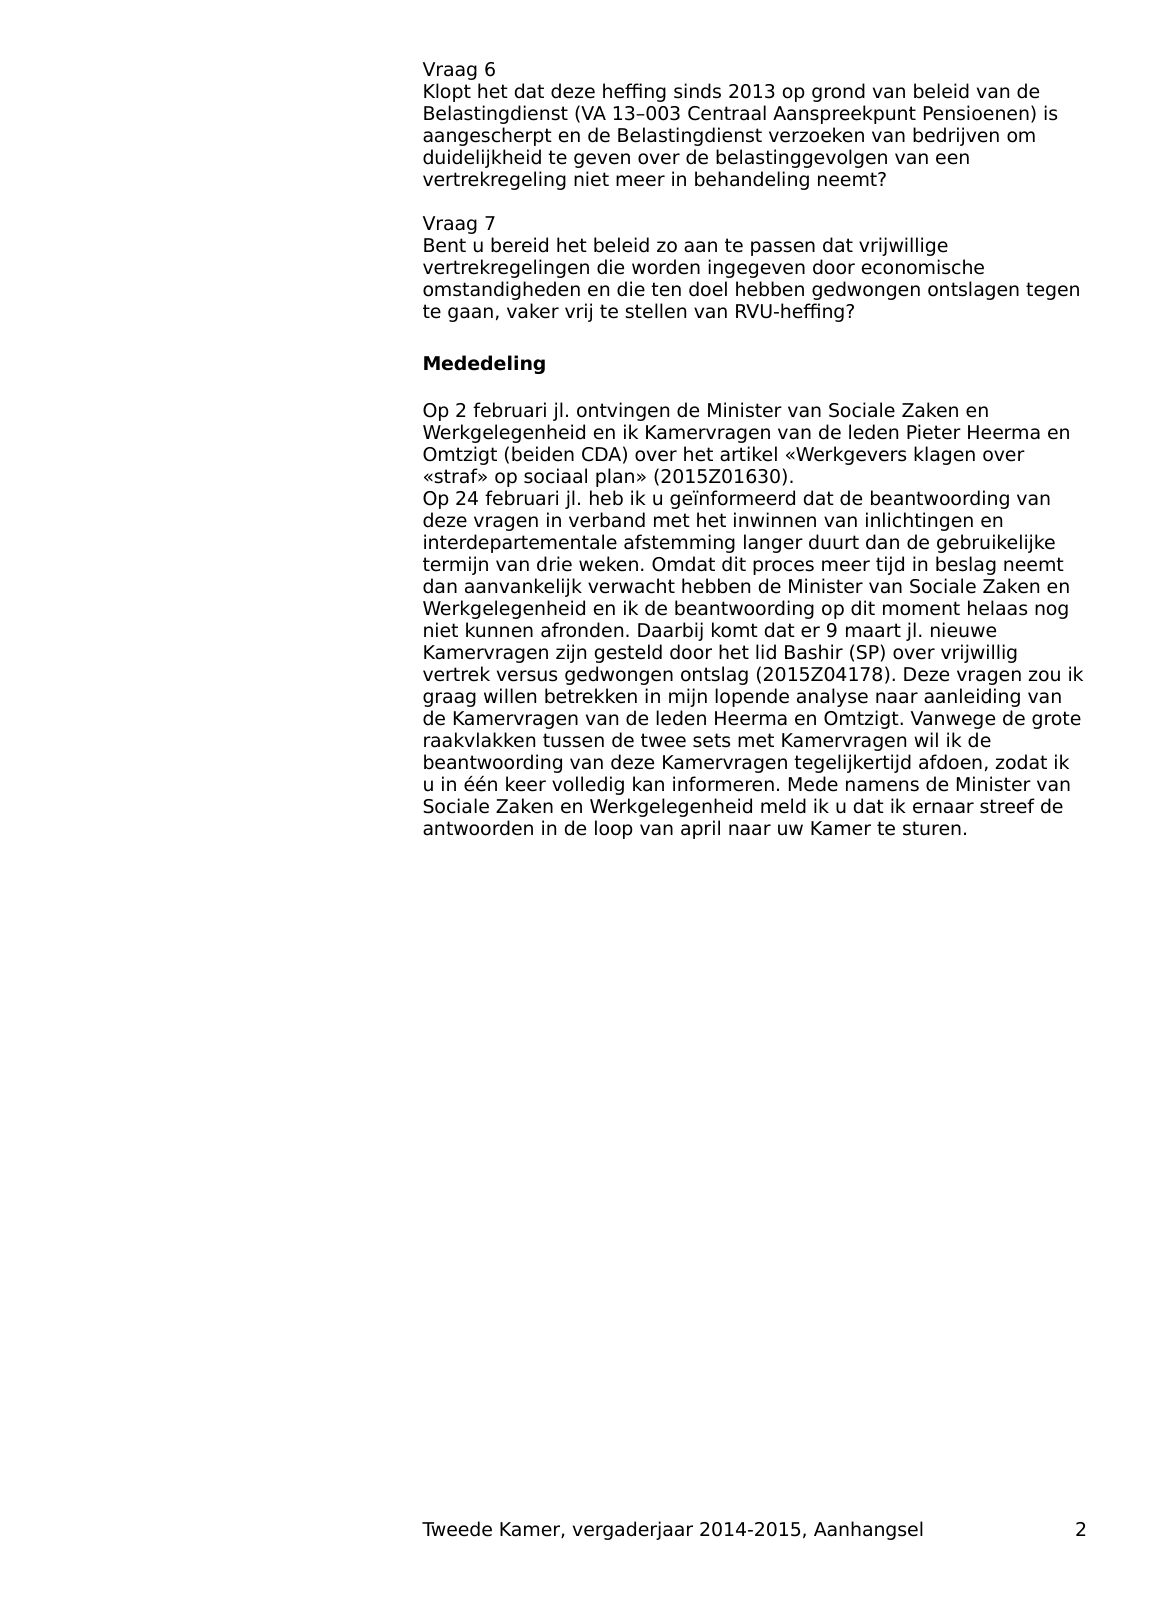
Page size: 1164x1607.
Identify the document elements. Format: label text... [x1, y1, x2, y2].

text Op 2 februari jl. ontvingen de Minister van Sociale Zaken en Werkgelegenheid en ik Kamervragen van de leden Pieter Heerma en Omtzigt (beiden CDA) over het artikel «Werkgevers klagen over «straf» op sociaal plan» (2015Z01630). [422, 400, 1087, 488]
text Bent u bereid het beleid zo aan te passen dat vrijwillige vertrekregelingen die worden ingegeven door economische omstandigheden en die ten doel hebben gedwongen ontslagen tegen te gaan, vaker vrij te stellen van RVU-heffing? [422, 235, 1087, 323]
text Klopt het dat deze heffing sinds 2013 op grond van beleid van de Belastingdienst (VA 13–003 Centraal Aanspreekpunt Pensioenen) is aangescherpt en de Belastingdienst verzoeken van bedrijven om duidelijkheid te geven over de belastinggevolgen van een vertrekregeling niet meer in behandeling neemt? [422, 81, 1087, 191]
text Vraag 7 [422, 213, 1087, 235]
text Vraag 6 [422, 59, 1087, 81]
subtitle Mededeling [422, 353, 1087, 375]
text Op 24 februari jl. heb ik u geïnformeerd dat de beantwoording van deze vragen in verband met het inwinnen van inlichtingen en interdepartementale afstemming langer duurt dan de gebruikelijke termijn van drie weken. Omdat dit proces meer tijd in beslag neemt dan aanvankelijk verwacht hebben de Minister van Sociale Zaken en Werkgelegenheid en ik de beantwoording op dit moment helaas nog niet kunnen afronden. Daarbij komt dat er 9 maart jl. nieuwe Kamervragen zijn gesteld door het lid Bashir (SP) over vrijwillig vertrek versus gedwongen ontslag (2015Z04178). Deze vragen zou ik graag willen betrekken in mijn lopende analyse naar aanleiding van de Kamervragen van de leden Heerma en Omtzigt. Vanwege de grote raakvlakken tussen de twee sets met Kamervragen wil ik de beantwoording van deze Kamervragen tegelijkertijd afdoen, zodat ik u in één keer volledig kan informeren. Mede namens de Minister van Sociale Zaken en Werkgelegenheid meld ik u dat ik ernaar streef de antwoorden in de loop van april naar uw Kamer te sturen. [422, 488, 1087, 839]
